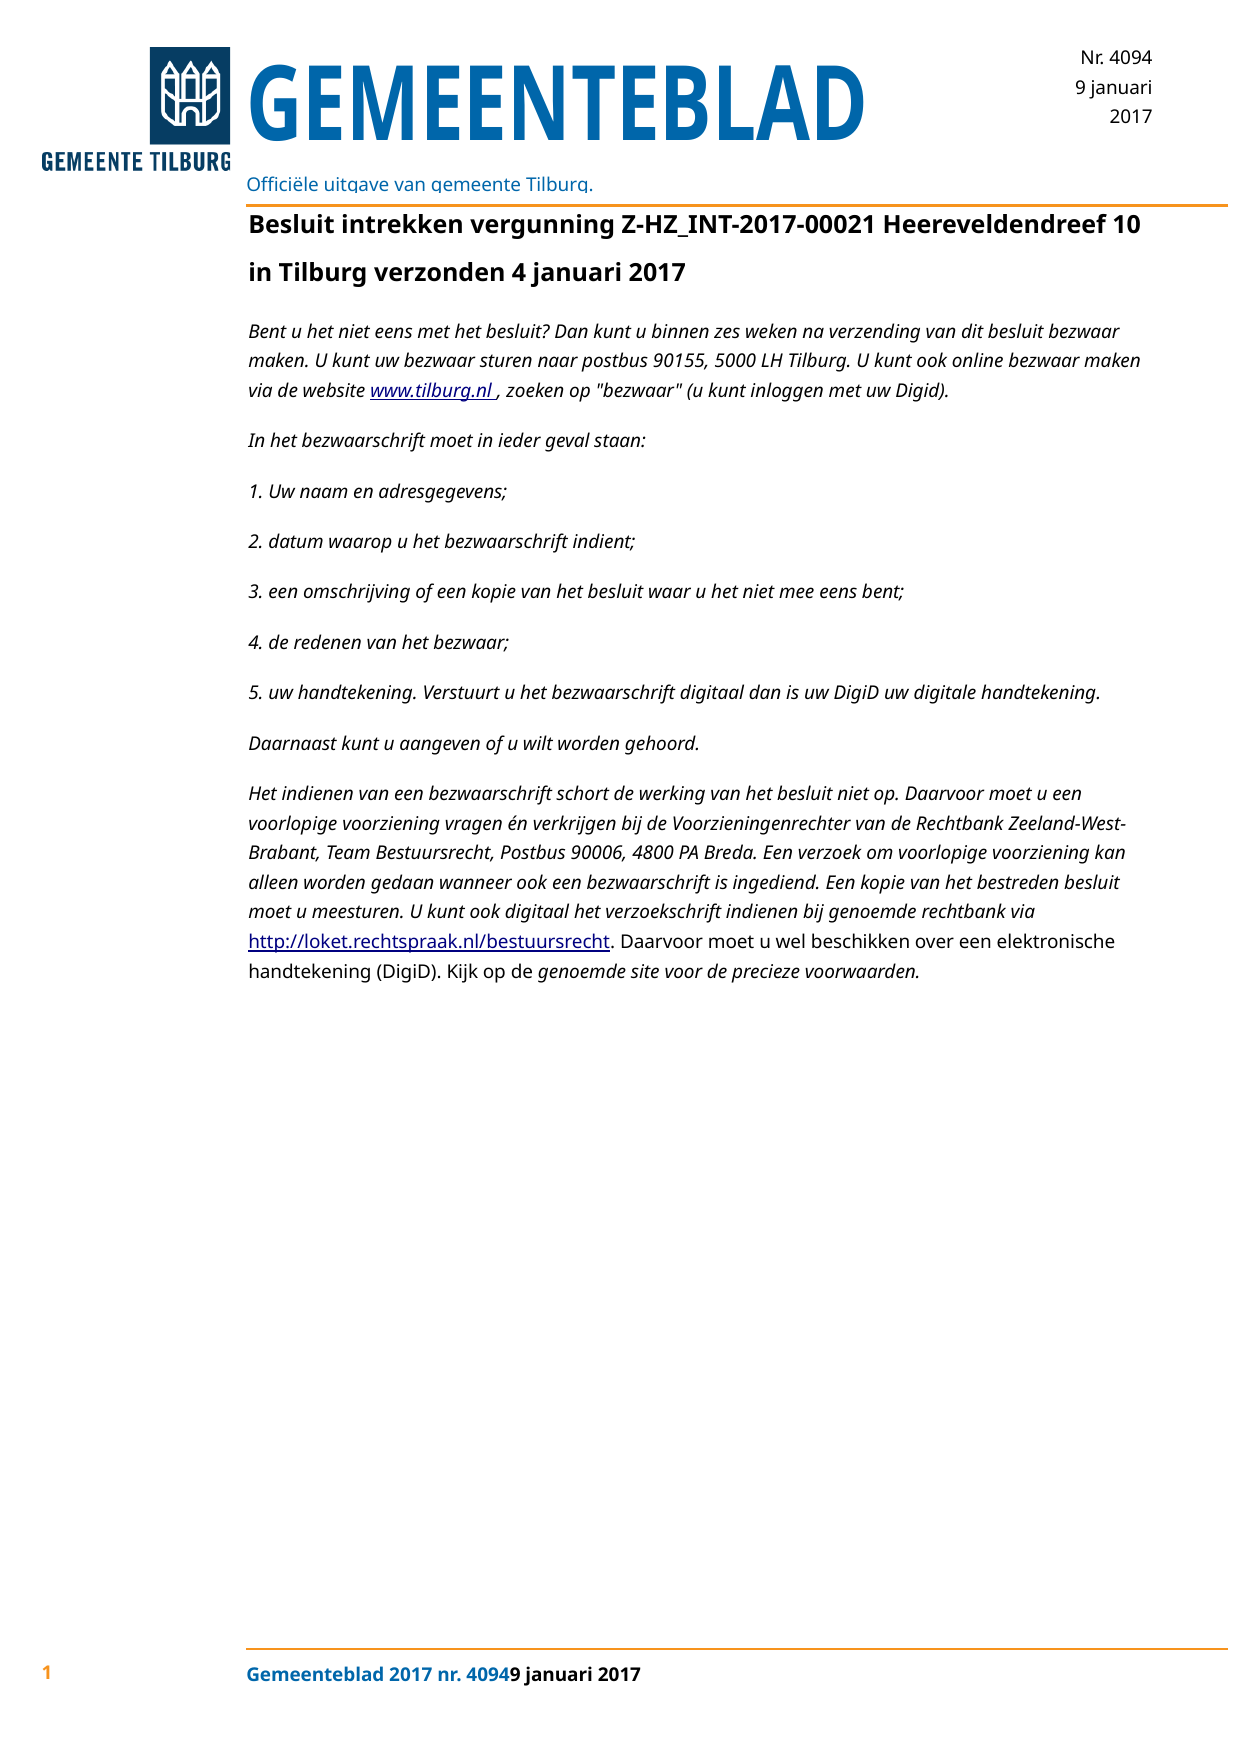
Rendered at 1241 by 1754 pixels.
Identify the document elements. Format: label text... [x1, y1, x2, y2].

text Besluit intrekken vergunning Z-HZ_INT-2017-00021 Heereveldendreef 10 in Tilburg verzonden 4 januari 2017 [248, 207, 1152, 288]
text Het indienen van een bezwaarschrift schort de werking van het besluit niet op. Daarvoor moet u een voorlopige voorziening vragen én verkrijgen bij de Voorzieningenrechter van de Rechtbank Zeeland-West-Brabant, Team Bestuursrecht, Postbus 90006, 4800 PA Breda. Een verzoek om voorlopige voorziening kan alleen worden gedaan wanneer ook een bezwaarschrift is ingediend. Een kopie van het bestreden besluit moet u meesturen. U kunt ook digitaal het verzoekschrift indienen bij genoemde rechtbank via http://loket.rechtspraak.nl/bestuursrecht. Daarvoor moet u wel beschikken over een elektronische handtekening (DigiD). Kijk op de genoemde site voor de precieze voorwaarden. [248, 780, 1152, 984]
text Daarnaast kunt u aangeven of u wilt worden gehoord. [248, 730, 1152, 756]
text 5. uw handtekening. Verstuurt u het bezwaarschrift digitaal dan is uw DigiD uw digitale handtekening. [248, 679, 1152, 705]
text In het bezwaarschrift moet in ieder geval staan: [248, 427, 1152, 453]
text 1. Uw naam en adresgegevens; [248, 478, 1152, 504]
text Bent u het niet eens met het besluit? Dan kunt u binnen zes weken na verzending van dit besluit bezwaar maken. U kunt uw bezwaar sturen naar postbus 90155, 5000 LH Tilburg. U kunt ook online bezwaar maken via de website www.tilburg.nl , zoeken op "bezwaar" (u kunt inloggen met uw Digid). [248, 318, 1152, 403]
picture [41, 47, 231, 172]
text 2. datum waarop u het bezwaarschrift indient; [248, 528, 1152, 554]
text 4. de redenen van het bezwaar; [248, 629, 1152, 655]
text 3. een omschrijving of een kopie van het besluit waar u het niet mee eens bent; [248, 579, 1152, 604]
